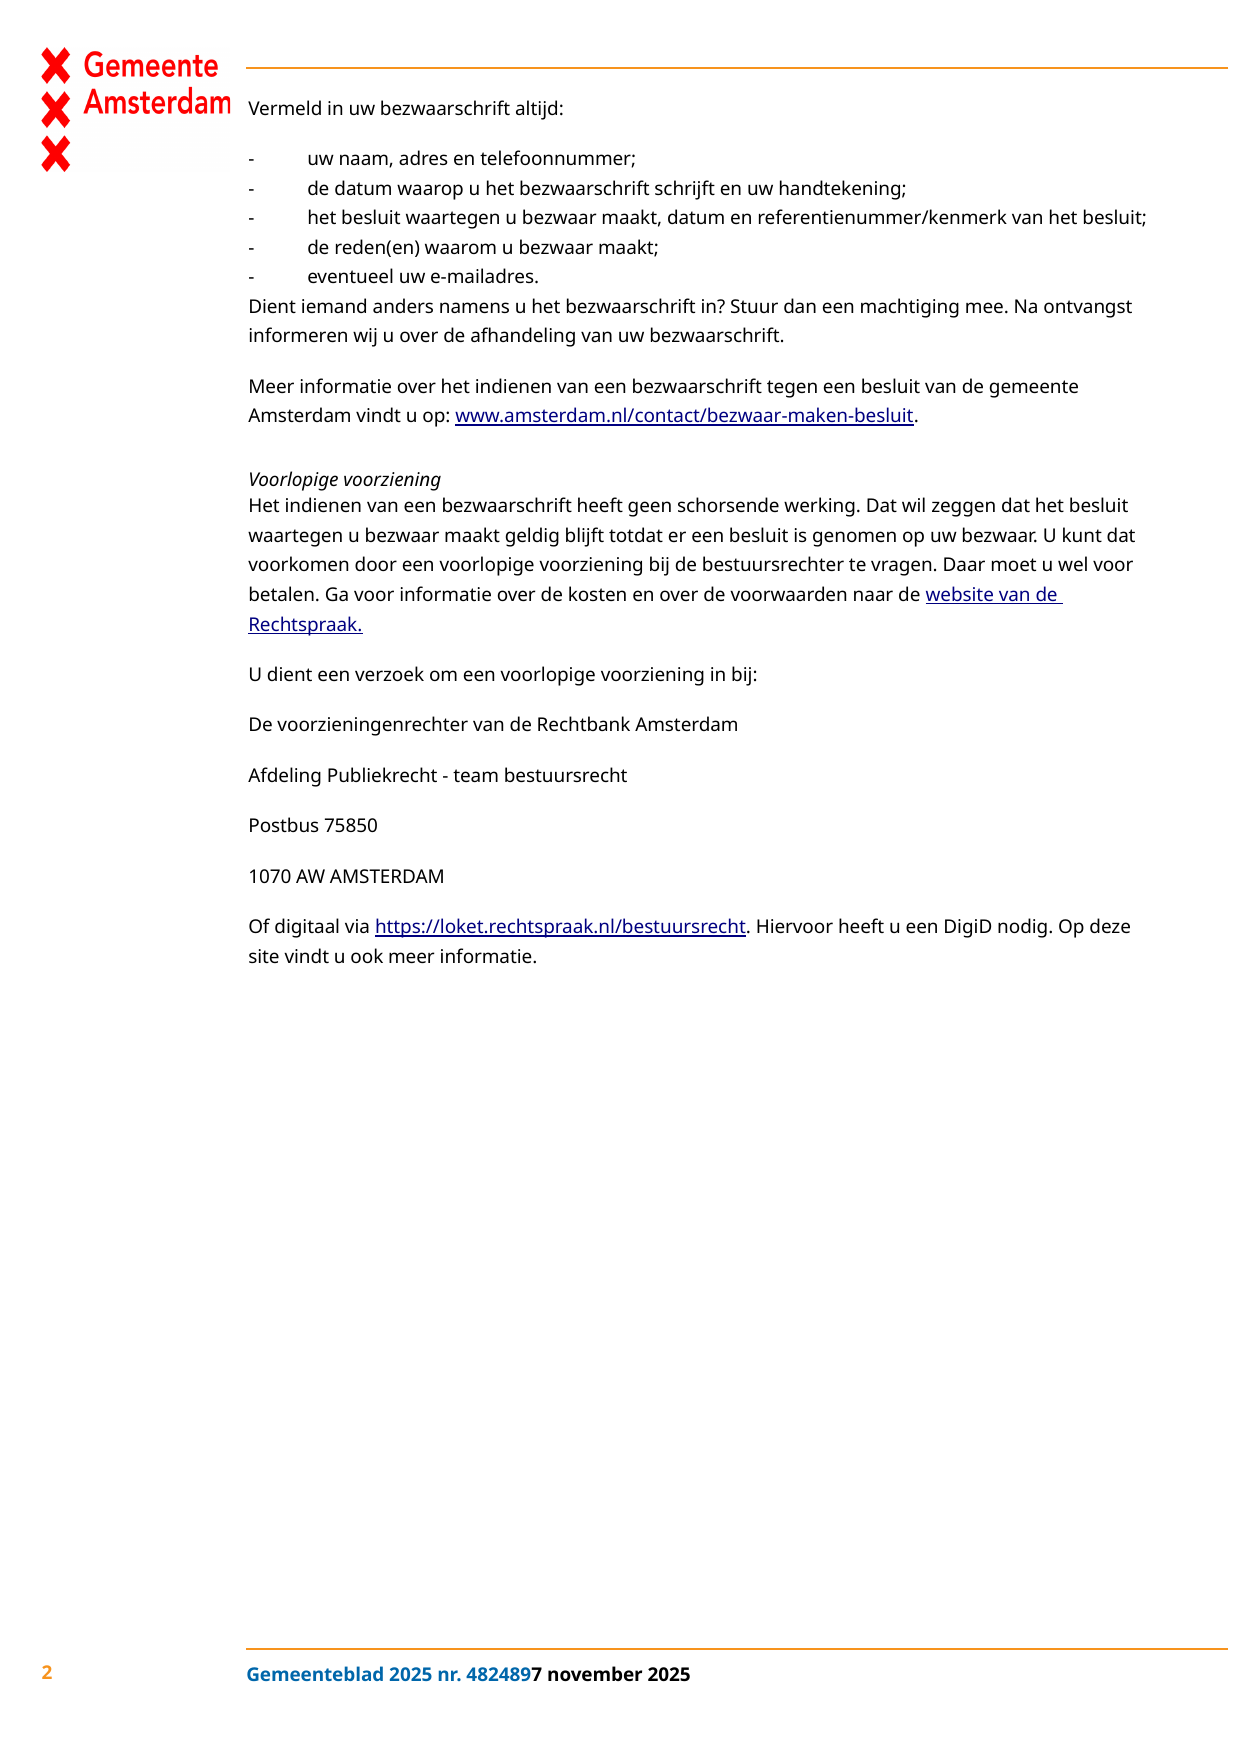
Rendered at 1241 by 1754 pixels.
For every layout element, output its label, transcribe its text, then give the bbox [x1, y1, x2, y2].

list de reden(en) waarom u bezwaar maakt; [248, 234, 1152, 260]
list het besluit waartegen u bezwaar maakt, datum en referentienummer/kenmerk van het besluit; [248, 204, 1152, 230]
list uw naam, adres en telefoonnummer; [248, 145, 1152, 171]
text Het indienen van een bezwaarschrift heeft geen schorsende werking. Dat wil zeggen dat het besluit waartegen u bezwaar maakt geldig blijft totdat er een besluit is genomen op uw bezwaar. U kunt dat voorkomen door een voorlopige voorziening bij de bestuursrechter te vragen. Daar moet u wel voor betalen. Ga voor informatie over de kosten en over de voorwaarden naar de website van de Rechtspraak. [248, 492, 1152, 636]
text Of digitaal via https://loket.rechtspraak.nl/bestuursrecht. Hiervoor heeft u een DigiD nodig. Op deze site vindt u ook meer informatie. [248, 913, 1152, 968]
text 1070 AW AMSTERDAM [248, 863, 1152, 888]
text Meer informatie over het indienen van een bezwaarschrift tegen een besluit van de gemeente Amsterdam vindt u op: www.amsterdam.nl/contact/bezwaar-maken-besluit. [248, 373, 1152, 428]
text De voorzieningenrechter van de Rechtbank Amsterdam [248, 712, 1152, 737]
list de datum waarop u het bezwaarschrift schrijft en uw handtekening; [248, 175, 1152, 201]
text U dient een verzoek om een voorlopige voorziening in bij: [248, 661, 1152, 687]
text Postbus 75850 [248, 812, 1152, 838]
text Voorlopige voorziening [248, 467, 1152, 492]
picture [41, 47, 231, 172]
text Dient iemand anders namens u het bezwaarschrift in? Stuur dan een machtiging mee. Na ontvangst informeren wij u over de afhandeling van uw bezwaarschrift. [248, 293, 1152, 348]
text Afdeling Publiekrecht - team bestuursrecht [248, 762, 1152, 788]
list eventueel uw e-mailadres. [248, 263, 1152, 289]
text Vermeld in uw bezwaarschrift altijd: [248, 95, 1152, 121]
